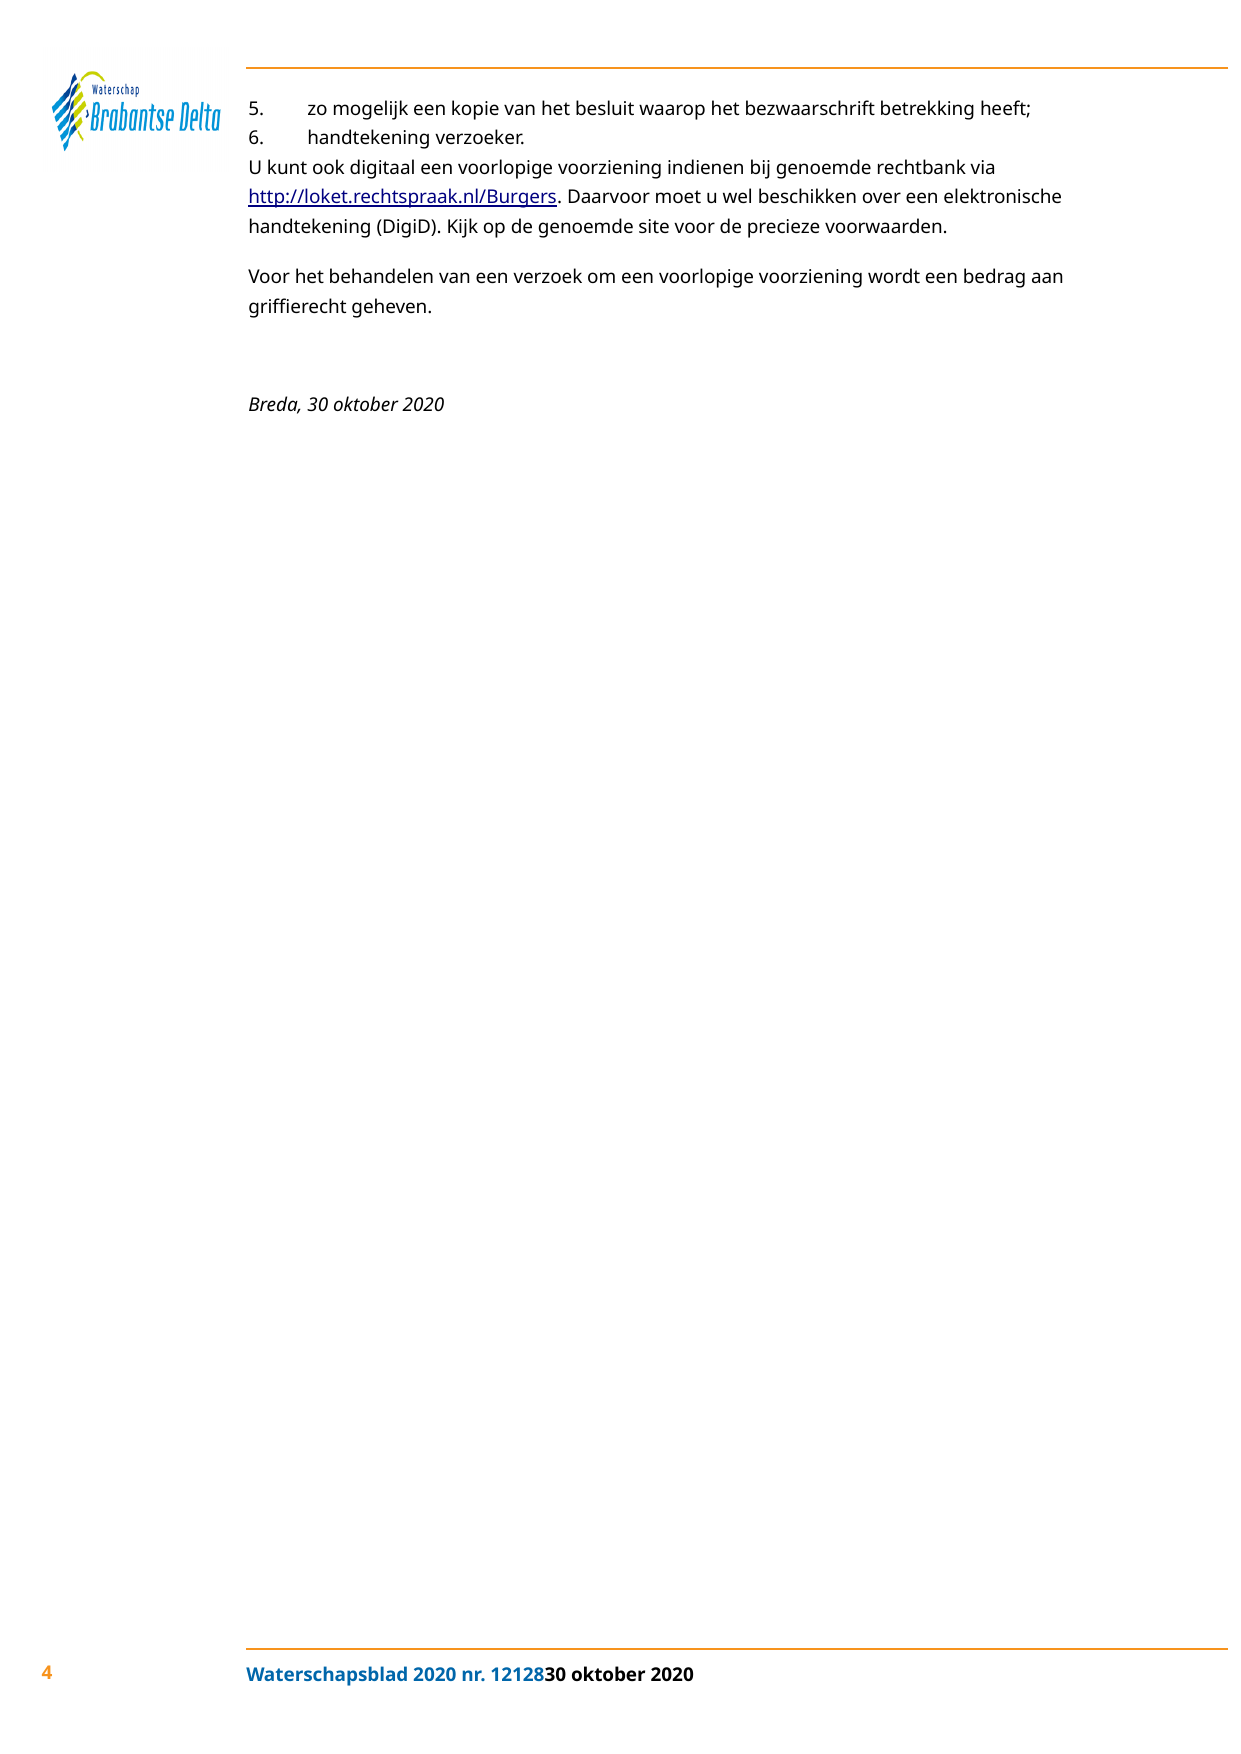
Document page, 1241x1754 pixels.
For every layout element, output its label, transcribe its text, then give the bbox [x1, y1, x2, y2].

text Breda, 30 oktober 2020 [248, 391, 1152, 417]
text U kunt ook digitaal een voorlopige voorziening indienen bij genoemde rechtbank via http://loket.rechtspraak.nl/Burgers. Daarvoor moet u wel beschikken over een elektronische handtekening (DigiD). Kijk op de genoemde site voor de precieze voorwaarden. [248, 154, 1152, 239]
list handtekening verzoeker. [248, 124, 1152, 150]
picture [41, 47, 231, 172]
text Voor het behandelen van een verzoek om een voorlopige voorziening wordt een bedrag aan griffierecht geheven. [248, 263, 1152, 319]
list zo mogelijk een kopie van het besluit waarop het bezwaarschrift betrekking heeft; [248, 95, 1152, 121]
